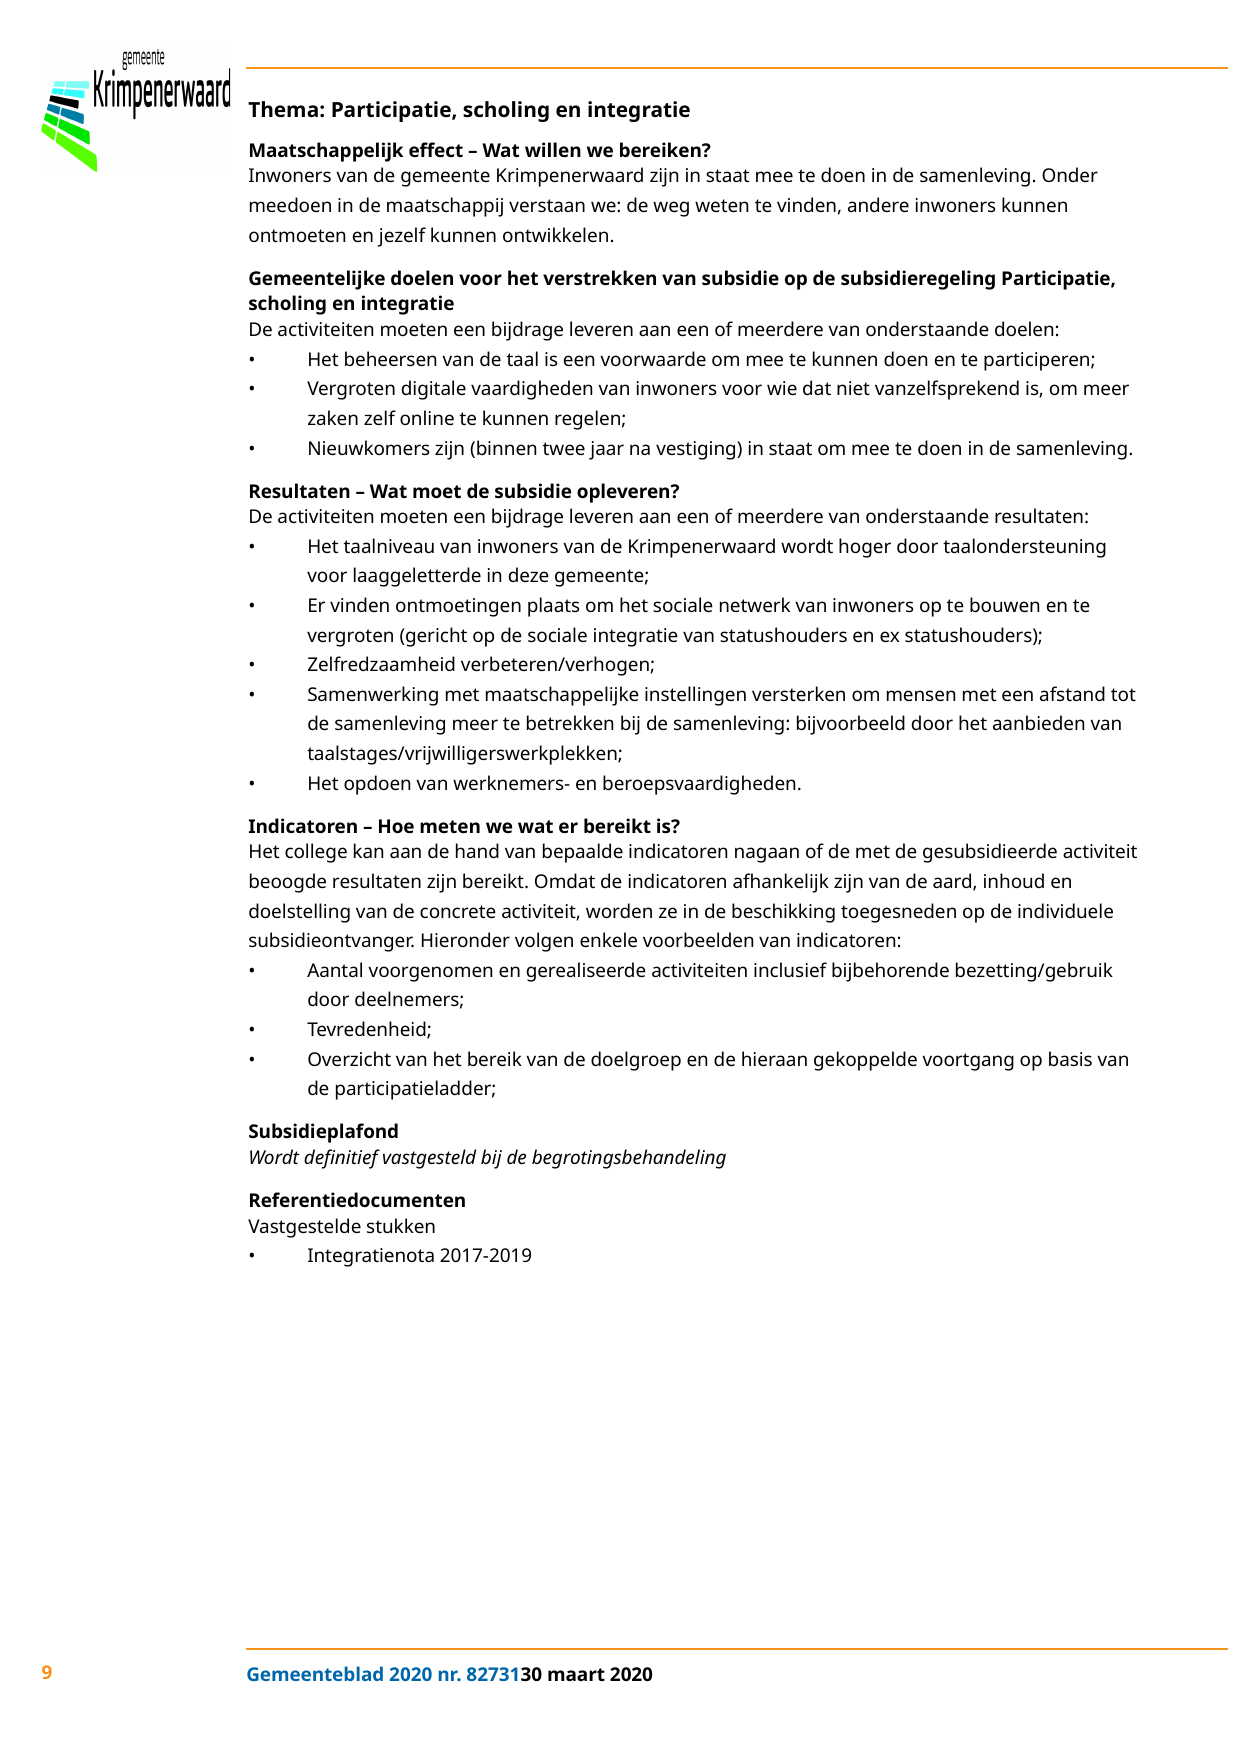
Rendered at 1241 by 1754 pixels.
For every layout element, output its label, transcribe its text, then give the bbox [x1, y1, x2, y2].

list Integratienota 2017-2019 [248, 1243, 1152, 1268]
text Inwoners van de gemeente Krimpenerwaard zijn in staat mee te doen in de samenleving. Onder meedoen in de maatschappij verstaan we: de weg weten te vinden, andere inwoners kunnen ontmoeten en jezelf kunnen ontwikkelen. [248, 163, 1152, 247]
list Aantal voorgenomen en gerealiseerde activiteiten inclusief bijbehorende bezetting/gebruik door deelnemers; [248, 957, 1152, 1012]
list Tevredenheid; [248, 1016, 1152, 1042]
list Nieuwkomers zijn (binnen twee jaar na vestiging) in staat om mee te doen in de samenleving. [248, 435, 1152, 460]
picture [41, 47, 231, 172]
text Gemeentelijke doelen voor het verstrekken van subsidie op de subsidieregeling Participatie, scholing en integratie [248, 265, 1152, 316]
list Vergroten digitale vaardigheden van inwoners voor wie dat niet vanzelfsprekend is, om meer zaken zelf online te kunnen regelen; [248, 376, 1152, 431]
text Het college kan aan de hand van bepaalde indicatoren nagaan of de met de gesubsidieerde activiteit beoogde resultaten zijn bereikt. Omdat de indicatoren afhankelijk zijn van de aard, inhoud en doelstelling van de concrete activiteit, worden ze in de beschikking toegesneden op de individuele subsidieontvanger. Hieronder volgen enkele voorbeelden van indicatoren: [248, 839, 1152, 953]
list Overzicht van het bereik van de doelgroep en de hieraan gekoppelde voortgang op basis van de participatieladder; [248, 1046, 1152, 1101]
text Vastgestelde stukken [248, 1213, 1152, 1239]
list Het taalniveau van inwoners van de Krimpenerwaard wordt hoger door taalondersteuning voor laaggeletterde in deze gemeente; [248, 533, 1152, 588]
text Subsidieplafond [248, 1118, 1152, 1144]
text De activiteiten moeten een bijdrage leveren aan een of meerdere van onderstaande resultaten: [248, 503, 1152, 529]
text Thema: Participatie, scholing en integratie [248, 95, 1152, 123]
text Indicatoren – Hoe meten we wat er bereikt is? [248, 813, 1152, 839]
text Resultaten – Wat moet de subsidie opleveren? [248, 478, 1152, 503]
list Samenwerking met maatschappelijke instellingen versterken om mensen met een afstand tot de samenleving meer te betrekken bij de samenleving: bijvoorbeeld door het aanbieden van taalstages/vrijwilligerswerkplekken; [248, 681, 1152, 766]
text Referentiedocumenten [248, 1187, 1152, 1213]
list Er vinden ontmoetingen plaats om het sociale netwerk van inwoners op te bouwen en te vergroten (gericht op de sociale integratie van statushouders en ex statushouders); [248, 592, 1152, 648]
text Maatschappelijk effect – Wat willen we bereiken? [248, 137, 1152, 163]
text De activiteiten moeten een bijdrage leveren aan een of meerdere van onderstaande doelen: [248, 316, 1152, 342]
list Zelfredzaamheid verbeteren/verhogen; [248, 651, 1152, 677]
text Wordt definitief vastgesteld bij de begrotingsbehandeling [248, 1144, 1152, 1170]
list Het opdoen van werknemers- en beroepsvaardigheden. [248, 770, 1152, 796]
list Het beheersen van de taal is een voorwaarde om mee te kunnen doen en te participeren; [248, 346, 1152, 372]
